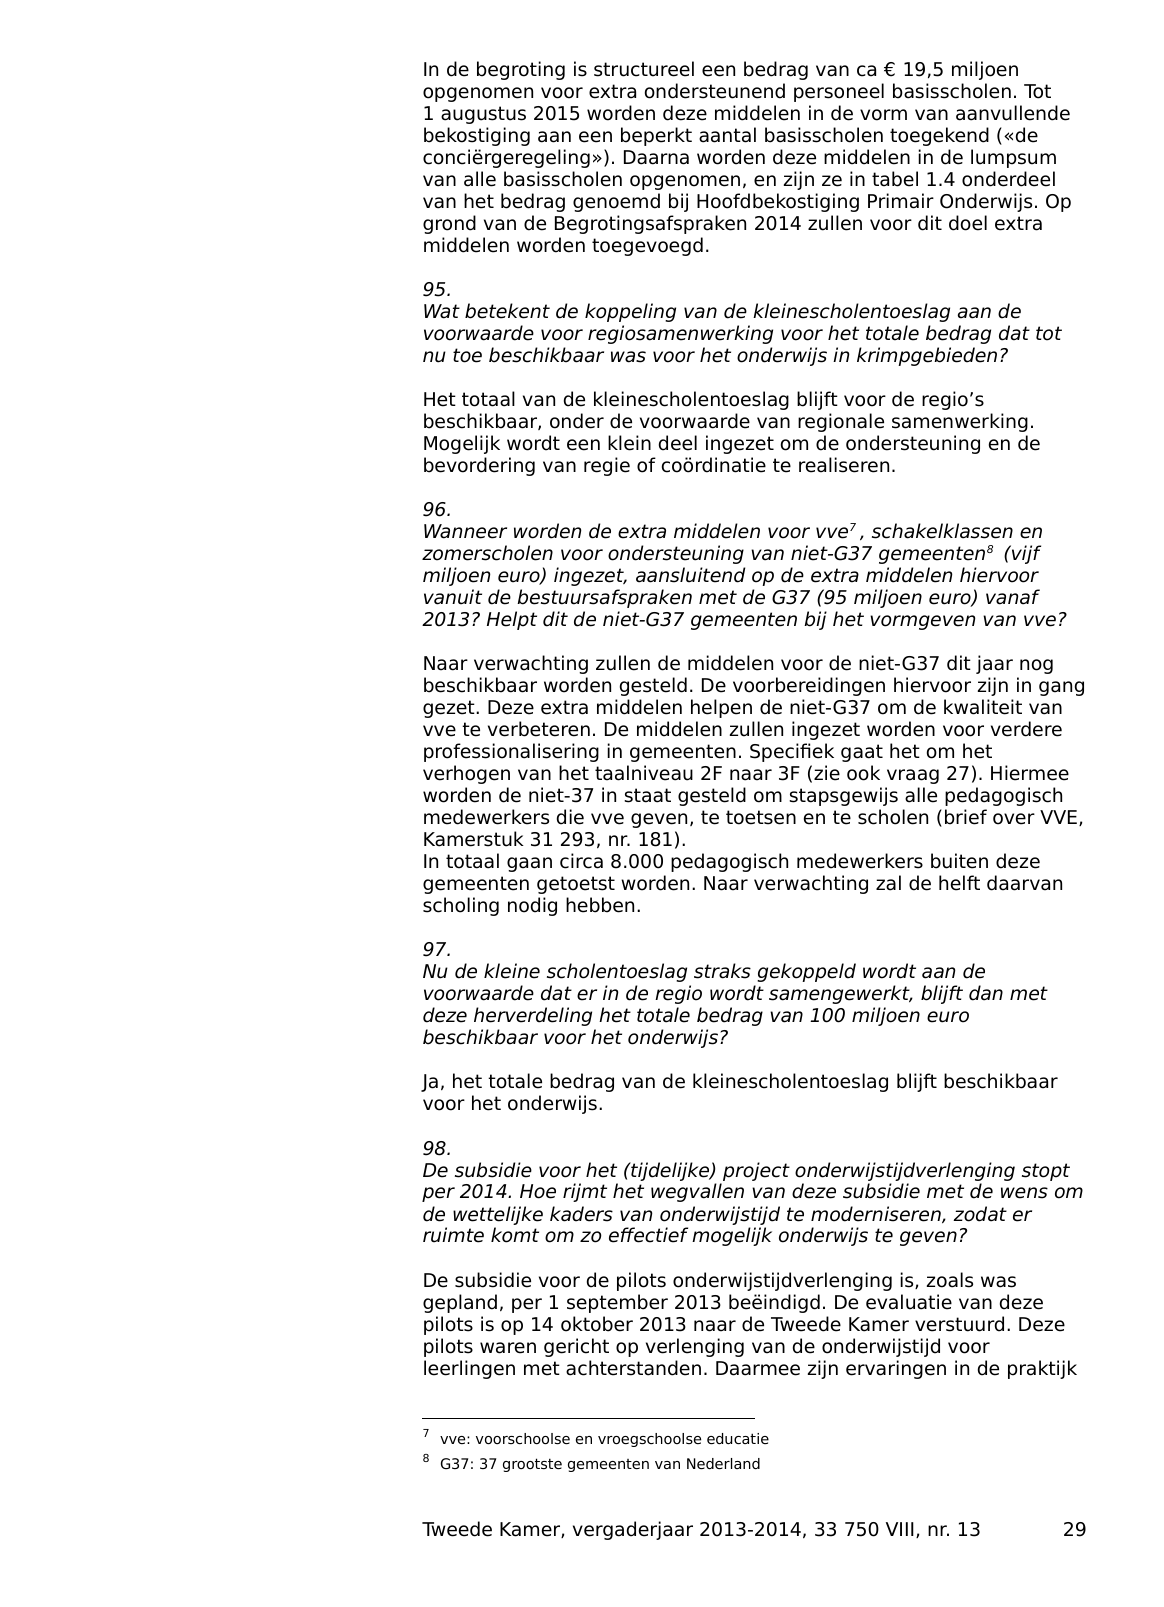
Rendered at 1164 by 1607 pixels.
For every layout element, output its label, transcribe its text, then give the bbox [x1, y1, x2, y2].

text Naar verwachting zullen de middelen voor de niet-G37 dit jaar nog beschikbaar worden gesteld. De voorbereidingen hiervoor zijn in gang gezet. Deze extra middelen helpen de niet-G37 om de kwaliteit van vve te verbeteren. De middelen zullen ingezet worden voor verdere professionalisering in gemeenten. Specifiek gaat het om het verhogen van het taalniveau 2F naar 3F (zie ook vraag 27). Hiermee worden de niet-37 in staat gesteld om stapsgewijs alle pedagogisch medewerkers die vve geven, te toetsen en te scholen (brief over VVE, Kamerstuk 31 293, nr. 181). [422, 653, 1087, 851]
text G37: 37 grootste gemeenten van Nederland [422, 1452, 1087, 1474]
text 96. [422, 499, 1087, 521]
text 98. [422, 1137, 1087, 1159]
text In totaal gaan circa 8.000 pedagogisch medewerkers buiten deze gemeenten getoetst worden. Naar verwachting zal de helft daarvan scholing nodig hebben. [422, 851, 1087, 917]
text In de begroting is structureel een bedrag van ca € 19,5 miljoen opgenomen voor extra ondersteunend personeel basisscholen. Tot 1 augustus 2015 worden deze middelen in de vorm van aanvullende bekostiging aan een beperkt aantal basisscholen toegekend («de conciërgeregeling»). Daarna worden deze middelen in de lumpsum van alle basisscholen opgenomen, en zijn ze in tabel 1.4 onderdeel van het bedrag genoemd bij Hoofdbekostiging Primair Onderwijs. Op grond van de Begrotingsafspraken 2014 zullen voor dit doel extra middelen worden toegevoegd. [422, 59, 1087, 257]
text Het totaal van de kleinescholentoeslag blijft voor de regio’s beschikbaar, onder de voorwaarde van regionale samenwerking. Mogelijk wordt een klein deel ingezet om de ondersteuning en de bevordering van regie of coördinatie te realiseren. [422, 389, 1087, 477]
text Wanneer worden de extra middelen voor vve, schakelklassen en zomerscholen voor ondersteuning van niet-G37 gemeenten (vijf miljoen euro) ingezet, aansluitend op de extra middelen hiervoor vanuit de bestuursafspraken met de G37 (95 miljoen euro) vanaf 2013? Helpt dit de niet-G37 gemeenten bij het vormgeven van vve? [422, 521, 1087, 631]
text vve: voorschoolse en vroegschoolse educatie [422, 1427, 1087, 1449]
text De subsidie voor de pilots onderwijstijdverlenging is, zoals was gepland, per 1 september 2013 beëindigd. De evaluatie van deze pilots is op 14 oktober 2013 naar de Tweede Kamer verstuurd. Deze pilots waren gericht op verlenging van de onderwijstijd voor leerlingen met achterstanden. Daarmee zijn ervaringen in de praktijk [422, 1269, 1087, 1379]
text 97. [422, 939, 1087, 961]
text Ja, het totale bedrag van de kleinescholentoeslag blijft beschikbaar voor het onderwijs. [422, 1071, 1087, 1115]
text Wat betekent de koppeling van de kleinescholentoeslag aan de voorwaarde voor regiosamenwerking voor het totale bedrag dat tot nu toe beschikbaar was voor het onderwijs in krimpgebieden? [422, 301, 1087, 367]
text Nu de kleine scholentoeslag straks gekoppeld wordt aan de voorwaarde dat er in de regio wordt samengewerkt, blijft dan met deze herverdeling het totale bedrag van 100 miljoen euro beschikbaar voor het onderwijs? [422, 961, 1087, 1049]
text 95. [422, 279, 1087, 301]
text De subsidie voor het (tijdelijke) project onderwijstijdverlenging stopt per 2014. Hoe rijmt het wegvallen van deze subsidie met de wens om de wettelijke kaders van onderwijstijd te moderniseren, zodat er ruimte komt om zo effectief mogelijk onderwijs te geven? [422, 1159, 1087, 1247]
